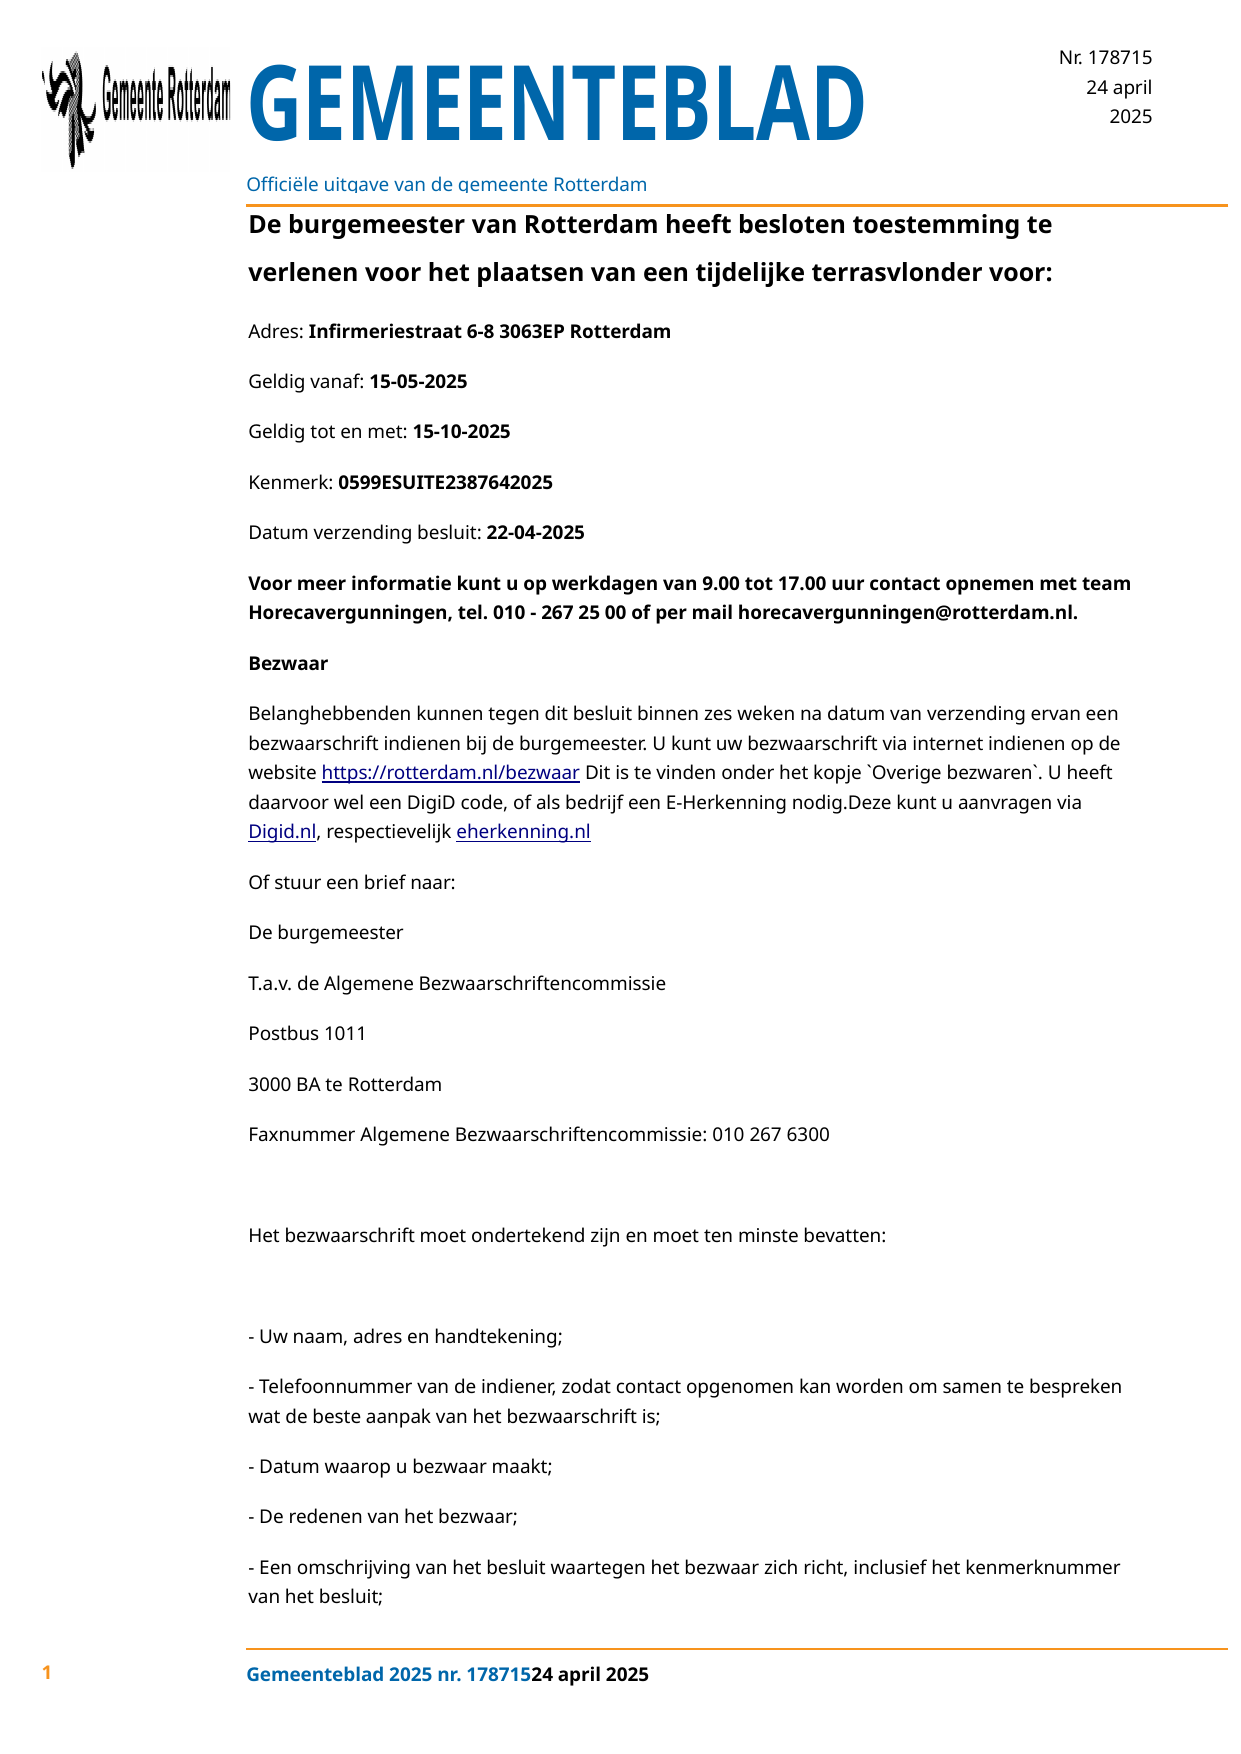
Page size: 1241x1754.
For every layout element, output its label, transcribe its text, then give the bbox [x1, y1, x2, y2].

text Het bezwaarschrift moet ondertekend zijn en moet ten minste bevatten: [248, 1222, 1152, 1248]
text De burgemeester [248, 919, 1152, 945]
text Geldig tot en met: 15-10-2025 [248, 419, 1152, 444]
text - Datum waarop u bezwaar maakt; [248, 1453, 1152, 1479]
text Faxnummer Algemene Bezwaarschriftencommissie: 010 267 6300 [248, 1121, 1152, 1147]
text De burgemeester van Rotterdam heeft besloten toestemming te verlenen voor het plaatsen van een tijdelijke terrasvlonder voor: [248, 207, 1152, 288]
text Adres: Infirmeriestraat 6-8 3063EP Rotterdam [248, 318, 1152, 344]
text 3000 BA te Rotterdam [248, 1071, 1152, 1097]
text Datum verzending besluit: 22-04-2025 [248, 519, 1152, 545]
text - De redenen van het bezwaar; [248, 1504, 1152, 1529]
text Kenmerk: 0599ESUITE2387642025 [248, 469, 1152, 495]
picture [41, 47, 231, 172]
text Of stuur een brief naar: [248, 869, 1152, 895]
text Postbus 1011 [248, 1020, 1152, 1046]
text Belanghebbenden kunnen tegen dit besluit binnen zes weken na datum van verzending ervan een bezwaarschrift indienen bij de burgemeester. U kunt uw bezwaarschrift via internet indienen op de website https://rotterdam.nl/bezwaar Dit is te vinden onder het kopje `Overige bezwaren`. U heeft daarvoor wel een DigiD code, of als bedrijf een E-Herkenning nodig.Deze kunt u aanvragen via Digid.nl, respectievelijk eherkenning.nl [248, 700, 1152, 844]
text Voor meer informatie kunt u op werkdagen van 9.00 tot 17.00 uur contact opnemen met team Horecavergunningen, tel. 010 - 267 25 00 of per mail horecavergunningen@rotterdam.nl. [248, 570, 1152, 625]
text - Uw naam, adres en handtekening; [248, 1323, 1152, 1349]
text Geldig vanaf: 15-05-2025 [248, 368, 1152, 394]
text Bezwaar [248, 650, 1152, 676]
text - Telefoonnummer van de indiener, zodat contact opgenomen kan worden om samen te bespreken wat de beste aanpak van het bezwaarschrift is; [248, 1373, 1152, 1429]
text T.a.v. de Algemene Bezwaarschriftencommissie [248, 970, 1152, 996]
text - Een omschrijving van het besluit waartegen het bezwaar zich richt, inclusief het kenmerknummer van het besluit; [248, 1554, 1152, 1609]
